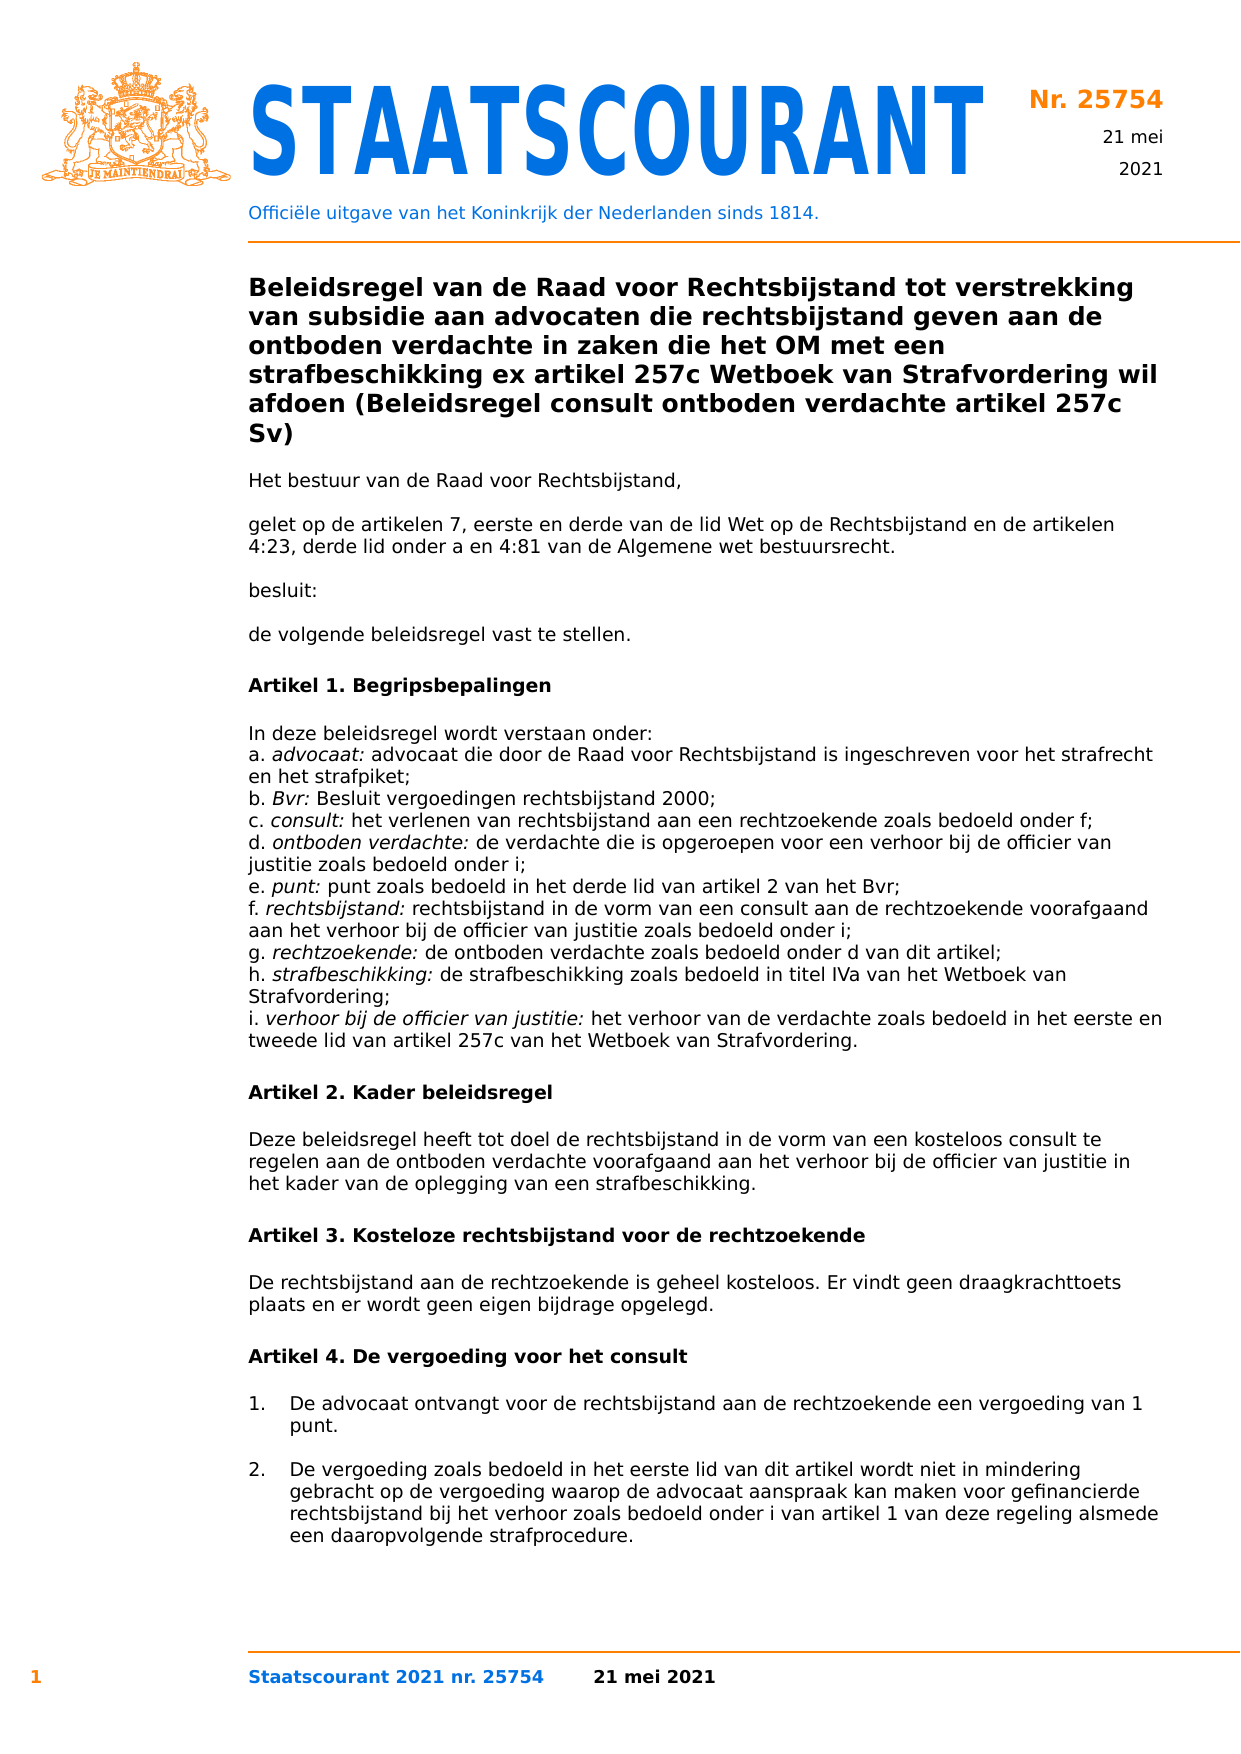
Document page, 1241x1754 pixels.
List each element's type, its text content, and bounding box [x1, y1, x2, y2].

subtitle Beleidsregel van de Raad voor Rechtsbijstand tot verstrekking van subsidie aan advocaten die rechtsbijstand geven aan de ontboden verdachte in zaken die het OM met een strafbeschikking ex artikel 257c Wetboek van Strafvordering wil afdoen (Beleidsregel consult ontboden verdachte artikel 257c Sv) [248, 273, 1163, 448]
text a. advocaat: advocaat die door de Raad voor Rechtsbijstand is ingeschreven voor het strafrecht en het strafpiket; [248, 744, 1163, 788]
table_header [25, 62, 248, 241]
text 2. De vergoeding zoals bedoeld in het eerste lid van dit artikel wordt niet in mindering gebracht op de vergoeding waarop de advocaat aanspraak kan maken voor gefinancierde rechtsbijstand bij het verhoor zoals bedoeld onder i van artikel 1 van deze regeling alsmede een daaropvolgende strafprocedure. [248, 1459, 1163, 1547]
picture [41, 62, 231, 186]
text c. consult: het verlenen van rechtsbijstand aan een rechtzoekende zoals bedoeld onder f; [248, 810, 1163, 832]
text g. rechtzoekende: de ontboden verdachte zoals bedoeld onder d van dit artikel; [248, 942, 1163, 964]
text f. rechtsbijstand: rechtsbijstand in de vorm van een consult aan de rechtzoekende voorafgaand aan het verhoor bij de officier van justitie zoals bedoeld onder i; [248, 898, 1163, 942]
text de volgende beleidsregel vast te stellen. [248, 623, 1163, 645]
text b. Bvr: Besluit vergoedingen rechtsbijstand 2000; [248, 788, 1163, 810]
text besluit: [248, 579, 1163, 602]
subtitle Artikel 1. Begripsbepalingen [248, 675, 1163, 697]
text Deze beleidsregel heeft tot doel de rechtsbijstand in de vorm van een kosteloos consult te regelen aan de ontboden verdachte voorafgaand aan het verhoor bij de officier van justitie in het kader van de oplegging van een strafbeschikking. [248, 1129, 1163, 1195]
text e. punt: punt zoals bedoeld in het derde lid van artikel 2 van het Bvr; [248, 876, 1163, 898]
subtitle Artikel 4. De vergoeding voor het consult [248, 1346, 1163, 1368]
table_header STAATSCOURANT [248, 62, 998, 203]
text h. strafbeschikking: de strafbeschikking zoals bedoeld in titel IVa van het Wetboek van Strafvordering; [248, 964, 1163, 1008]
text De rechtsbijstand aan de rechtzoekende is geheel kosteloos. Er vindt geen draagkrachttoets plaats en er wordt geen eigen bijdrage opgelegd. [248, 1272, 1163, 1316]
text In deze beleidsregel wordt verstaan onder: [248, 722, 1163, 744]
text d. ontboden verdachte: de verdachte die is opgeroepen voor een verhoor bij de officier van justitie zoals bedoeld onder i; [248, 832, 1163, 876]
subtitle Artikel 3. Kosteloze rechtsbijstand voor de rechtzoekende [248, 1225, 1163, 1247]
table_cell 21 mei [998, 121, 1240, 153]
text gelet op de artikelen 7, eerste en derde van de lid Wet op de Rechtsbijstand en de artikelen 4:23, derde lid onder a en 4:81 van de Algemene wet bestuursrecht. [248, 514, 1163, 558]
text Het bestuur van de Raad voor Rechtsbijstand, [248, 470, 1163, 492]
text i. verhoor bij de officier van justitie: het verhoor van de verdachte zoals bedoeld in het eerste en tweede lid van artikel 257c van het Wetboek van Strafvordering. [248, 1008, 1163, 1052]
text 1. De advocaat ontvangt voor de rechtsbijstand aan de rechtzoekende een vergoeding van 1 punt. [248, 1393, 1163, 1437]
table_cell Officiële uitgave van het Koninkrijk der Nederlanden sinds 1814. [248, 203, 1240, 241]
subtitle Artikel 2. Kader beleidsregel [248, 1082, 1163, 1104]
table_header Nr. 25754 [998, 62, 1240, 121]
table_cell 2021 [998, 153, 1240, 203]
